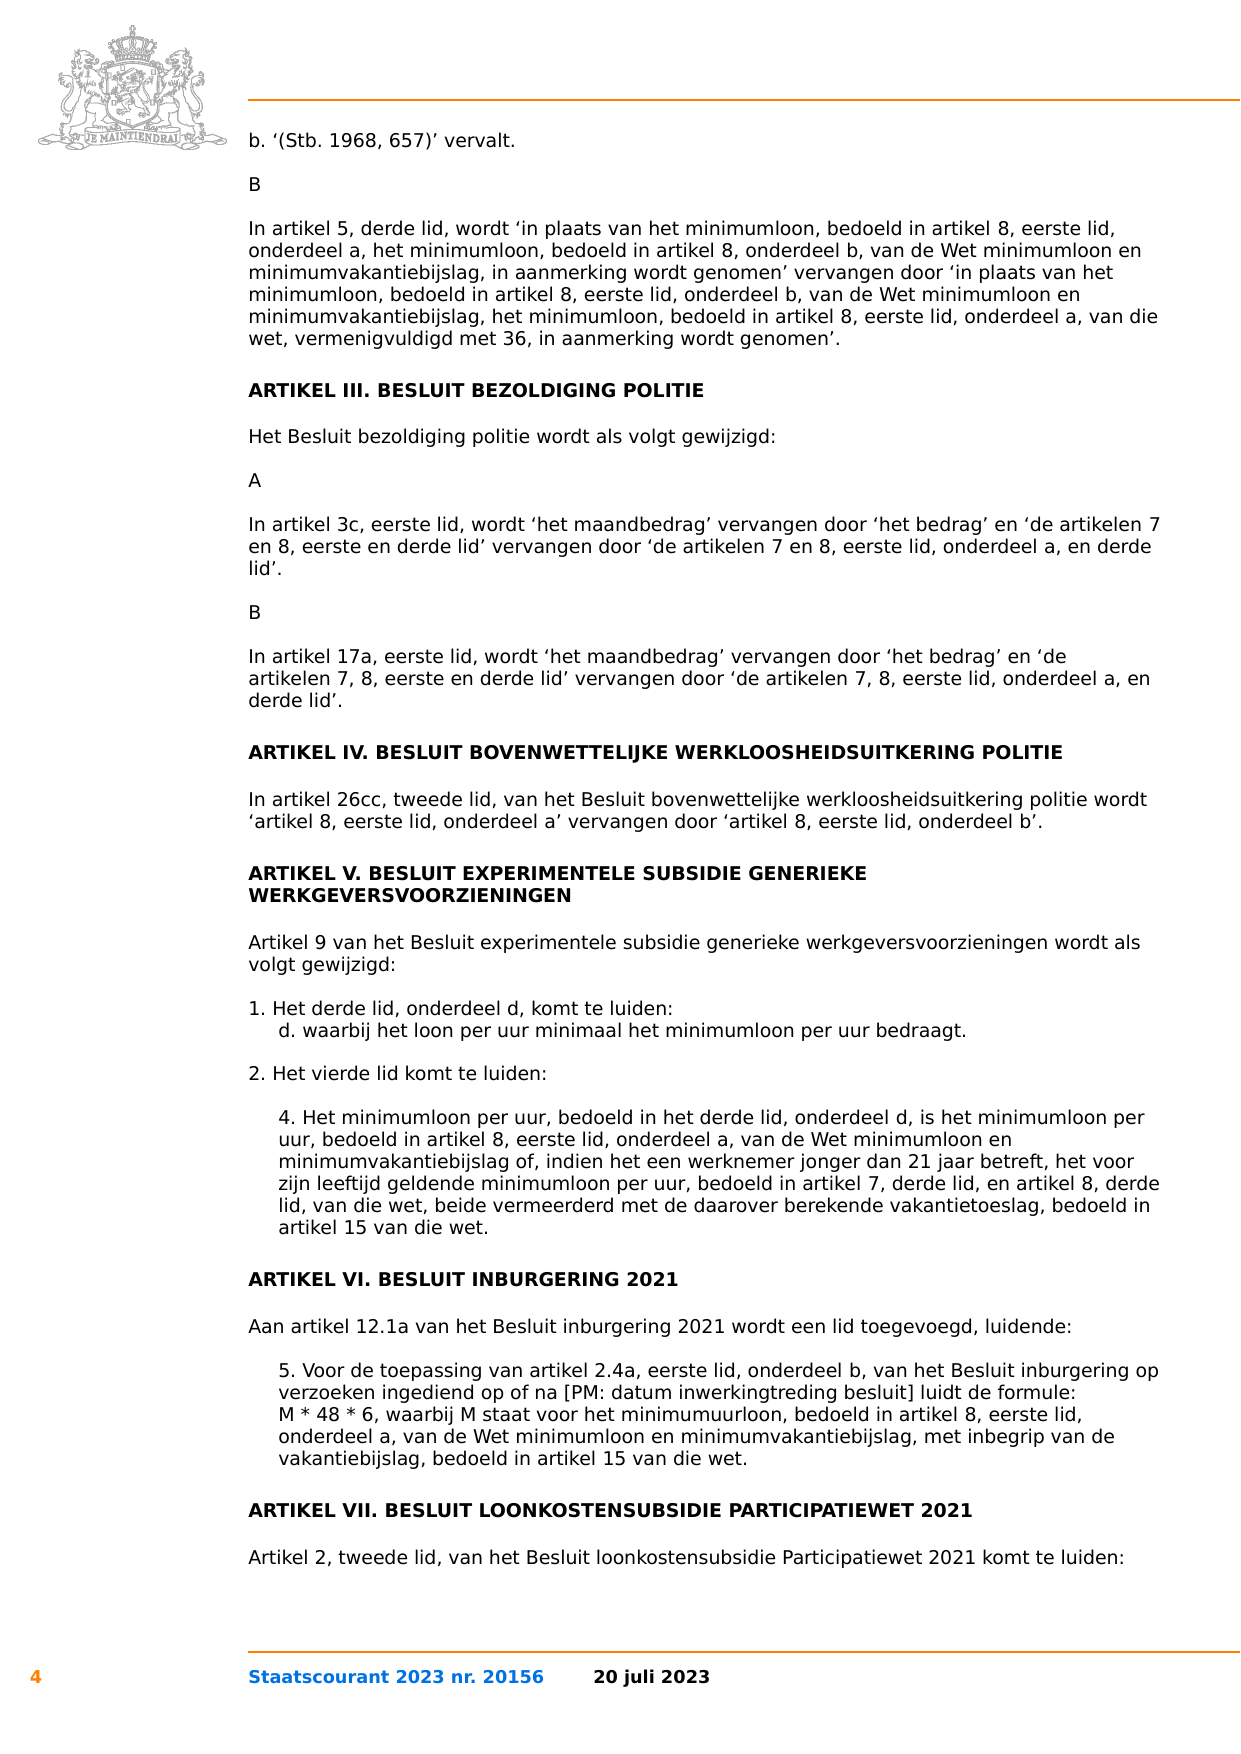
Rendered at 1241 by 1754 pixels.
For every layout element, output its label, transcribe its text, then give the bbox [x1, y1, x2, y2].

text Artikel 2, tweede lid, van het Besluit loonkostensubsidie Participatiewet 2021 komt te luiden: [248, 1547, 1163, 1569]
subtitle ARTIKEL VII. BESLUIT LOONKOSTENSUBSIDIE PARTICIPATIEWET 2021 [248, 1500, 1163, 1522]
text In artikel 3c, eerste lid, wordt ‘het maandbedrag’ vervangen door ‘het bedrag’ en ‘de artikelen 7 en 8, eerste en derde lid’ vervangen door ‘de artikelen 7 en 8, eerste lid, onderdeel a, en derde lid’. [248, 514, 1163, 580]
text B [248, 174, 1163, 196]
text B [248, 602, 1163, 624]
text 2. Het vierde lid komt te luiden: [248, 1063, 1163, 1085]
text A [248, 470, 1163, 492]
text 1. Het derde lid, onderdeel d, komt te luiden: [248, 997, 1163, 1019]
picture [38, 25, 227, 150]
text 5. Voor de toepassing van artikel 2.4a, eerste lid, onderdeel b, van het Besluit inburgering op verzoeken ingediend op of na [PM: datum inwerkingtreding besluit] luidt de formule: M * 48 * 6, waarbij M staat voor het minimumuurloon, bedoeld in artikel 8, eerste lid, onderdeel a, van de Wet minimumloon en minimumvakantiebijslag, met inbegrip van de vakantiebijslag, bedoeld in artikel 15 van die wet. [278, 1360, 1163, 1470]
subtitle ARTIKEL IV. BESLUIT BOVENWETTELIJKE WERKLOOSHEIDSUITKERING POLITIE [248, 742, 1163, 764]
subtitle ARTIKEL III. BESLUIT BEZOLDIGING POLITIE [248, 379, 1163, 401]
text Artikel 9 van het Besluit experimentele subsidie generieke werkgeversvoorzieningen wordt als volgt gewijzigd: [248, 932, 1163, 976]
subtitle ARTIKEL VI. BESLUIT INBURGERING 2021 [248, 1269, 1163, 1291]
text b. ‘(Stb. 1968, 657)’ vervalt. [248, 130, 1163, 152]
subtitle ARTIKEL V. BESLUIT EXPERIMENTELE SUBSIDIE GENERIEKE WERKGEVERSVOORZIENINGEN [248, 863, 1163, 907]
text 4. Het minimumloon per uur, bedoeld in het derde lid, onderdeel d, is het minimumloon per uur, bedoeld in artikel 8, eerste lid, onderdeel a, van de Wet minimumloon en minimumvakantiebijslag of, indien het een werknemer jonger dan 21 jaar betreft, het voor zijn leeftijd geldende minimumloon per uur, bedoeld in artikel 7, derde lid, en artikel 8, derde lid, van die wet, beide vermeerderd met de daarover berekende vakantietoeslag, bedoeld in artikel 15 van die wet. [278, 1107, 1163, 1239]
text In artikel 26cc, tweede lid, van het Besluit bovenwettelijke werkloosheidsuitkering politie wordt ‘artikel 8, eerste lid, onderdeel a’ vervangen door ‘artikel 8, eerste lid, onderdeel b’. [248, 789, 1163, 833]
text Het Besluit bezoldiging politie wordt als volgt gewijzigd: [248, 426, 1163, 448]
text d. waarbij het loon per uur minimaal het minimumloon per uur bedraagt. [278, 1019, 1163, 1041]
text Aan artikel 12.1a van het Besluit inburgering 2021 wordt een lid toegevoegd, luidende: [248, 1316, 1163, 1338]
text In artikel 17a, eerste lid, wordt ‘het maandbedrag’ vervangen door ‘het bedrag’ en ‘de artikelen 7, 8, eerste en derde lid’ vervangen door ‘de artikelen 7, 8, eerste lid, onderdeel a, en derde lid’. [248, 646, 1163, 712]
text In artikel 5, derde lid, wordt ‘in plaats van het minimumloon, bedoeld in artikel 8, eerste lid, onderdeel a, het minimumloon, bedoeld in artikel 8, onderdeel b, van de Wet minimumloon en minimumvakantiebijslag, in aanmerking wordt genomen’ vervangen door ‘in plaats van het minimumloon, bedoeld in artikel 8, eerste lid, onderdeel b, van de Wet minimumloon en minimumvakantiebijslag, het minimumloon, bedoeld in artikel 8, eerste lid, onderdeel a, van die wet, vermenigvuldigd met 36, in aanmerking wordt genomen’. [248, 218, 1163, 349]
